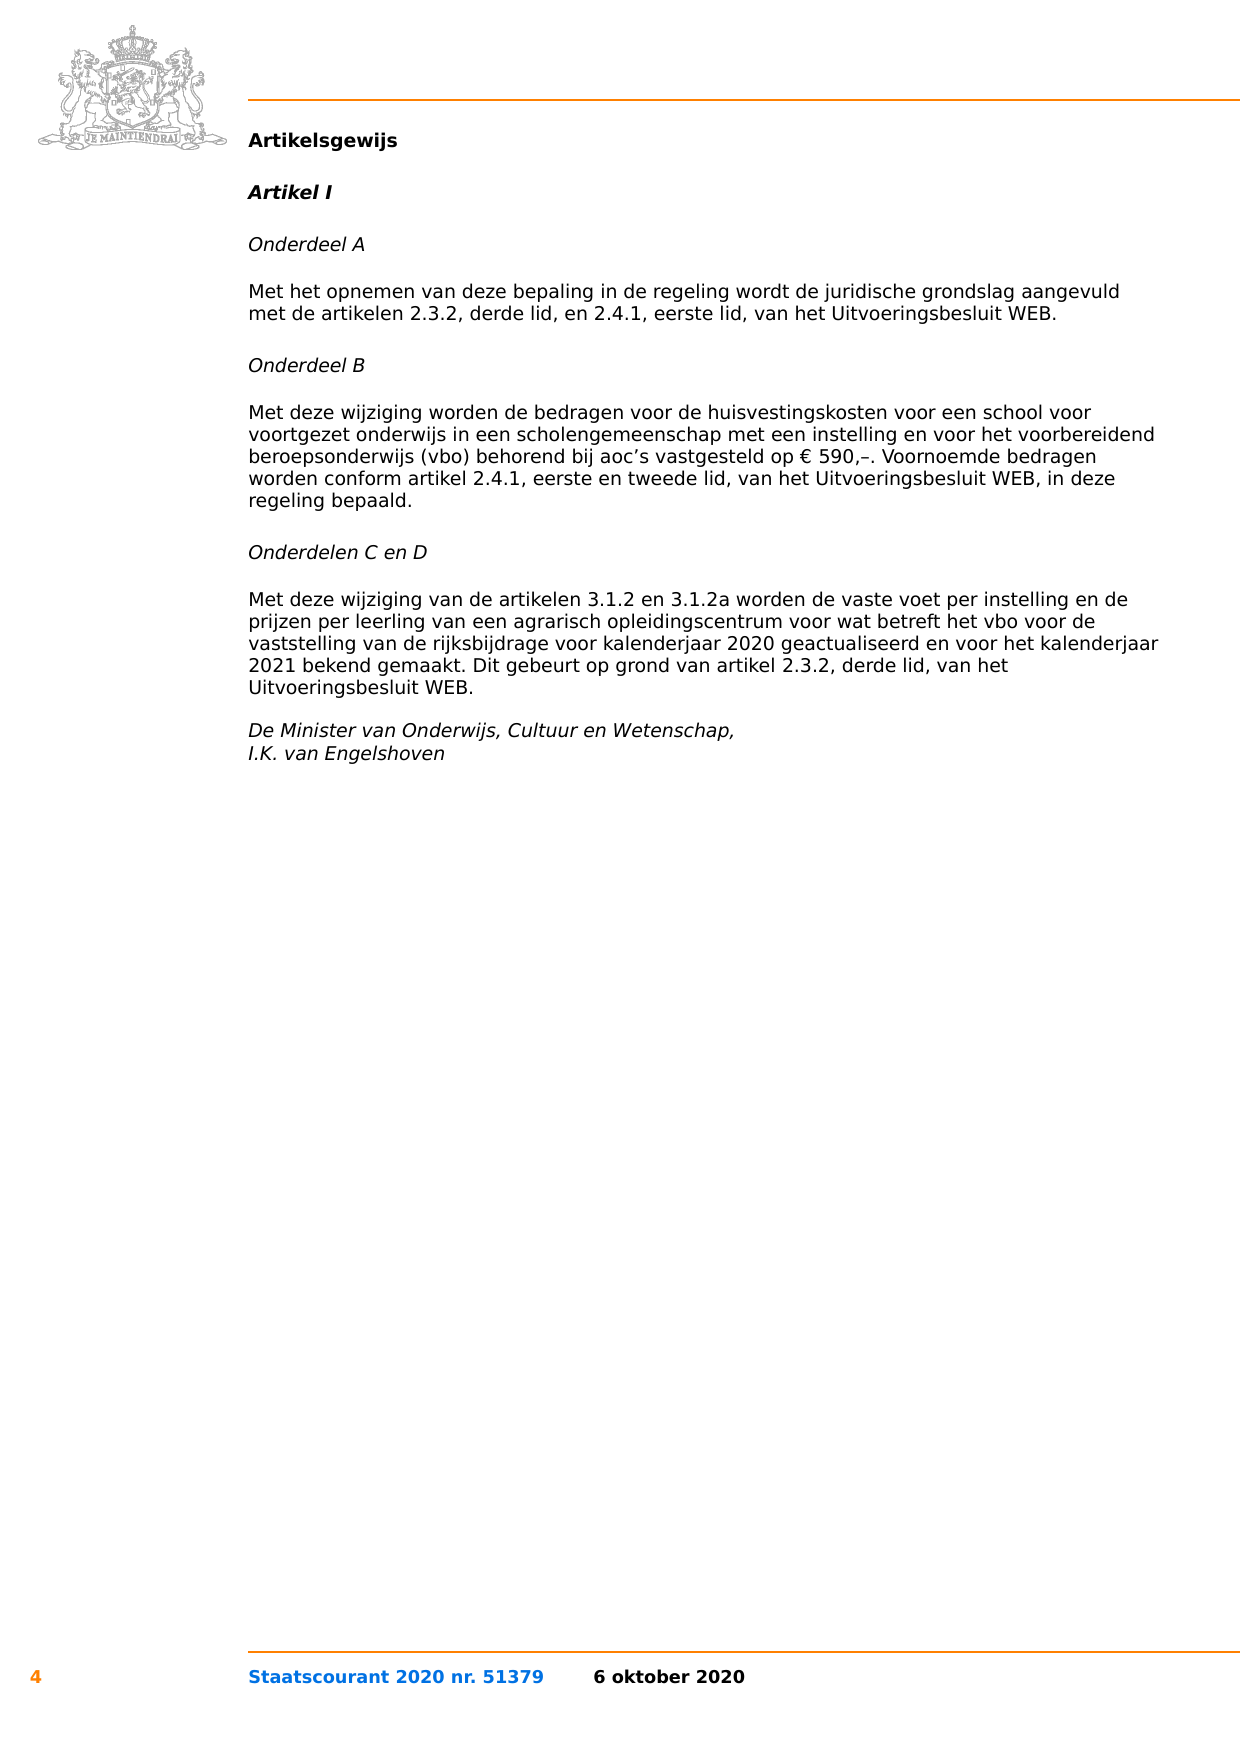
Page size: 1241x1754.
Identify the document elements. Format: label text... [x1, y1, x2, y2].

text De Minister van Onderwijs, Cultuur en Wetenschap, I.K. van Engelshoven [248, 720, 1163, 764]
text Met het opnemen van deze bepaling in de regeling wordt de juridische grondslag aangevuld met de artikelen 2.3.2, derde lid, en 2.4.1, eerste lid, van het Uitvoeringsbesluit WEB. [248, 281, 1163, 325]
picture [38, 25, 227, 150]
subtitle Onderdelen C en D [248, 542, 1163, 564]
subtitle Onderdeel B [248, 355, 1163, 377]
subtitle Artikel I [248, 182, 1163, 204]
text Met deze wijziging van de artikelen 3.1.2 en 3.1.2a worden de vaste voet per instelling en de prijzen per leerling van een agrarisch opleidingscentrum voor wat betreft het vbo voor de vaststelling van de rijksbijdrage voor kalenderjaar 2020 geactualiseerd en voor het kalenderjaar 2021 bekend gemaakt. Dit gebeurt op grond van artikel 2.3.2, derde lid, van het Uitvoeringsbesluit WEB. [248, 589, 1163, 698]
subtitle Onderdeel A [248, 234, 1163, 256]
text Met deze wijziging worden de bedragen voor de huisvestingskosten voor een school voor voortgezet onderwijs in een scholengemeenschap met een instelling en voor het voorbereidend beroepsonderwijs (vbo) behorend bij aoc’s vastgesteld op € 590,–. Voornoemde bedragen worden conform artikel 2.4.1, eerste en tweede lid, van het Uitvoeringsbesluit WEB, in deze regeling bepaald. [248, 402, 1163, 512]
subtitle Artikelsgewijs [248, 130, 1163, 152]
